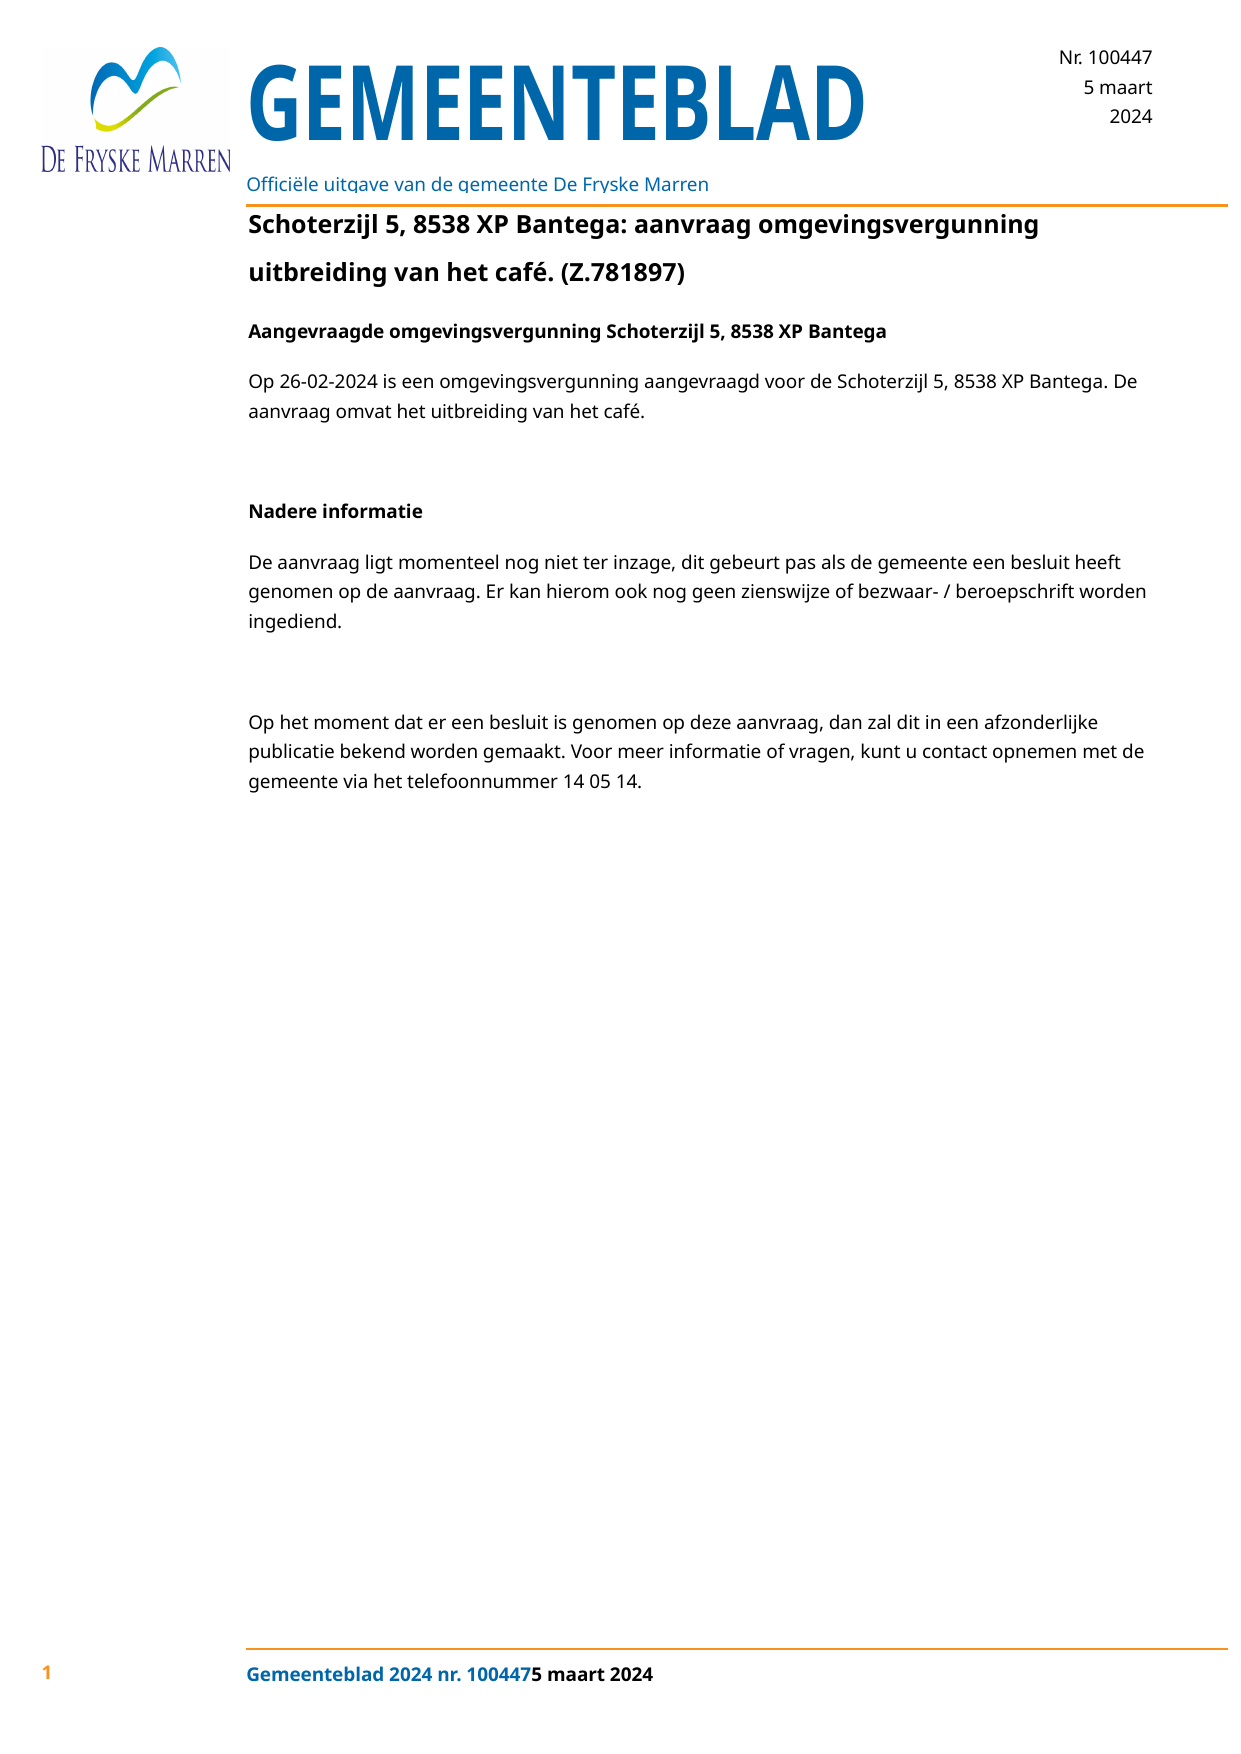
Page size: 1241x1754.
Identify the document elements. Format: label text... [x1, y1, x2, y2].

text Schoterzijl 5, 8538 XP Bantega: aanvraag omgevingsvergunning uitbreiding van het café. (Z.781897) [248, 207, 1152, 288]
text Nadere informatie [248, 499, 1152, 524]
text Op 26-02-2024 is een omgevingsvergunning aangevraagd voor de Schoterzijl 5, 8538 XP Bantega. De aanvraag omvat het uitbreiding van het café. [248, 368, 1152, 424]
picture [41, 47, 231, 172]
text De aanvraag ligt momenteel nog niet ter inzage, dit gebeurt pas als de gemeente een besluit heeft genomen op de aanvraag. Er kan hierom ook nog geen zienswijze of bezwaar- / beroepschrift worden ingediend. [248, 549, 1152, 634]
text Op het moment dat er een besluit is genomen op deze aanvraag, dan zal dit in een afzonderlijke publicatie bekend worden gemaakt. Voor meer informatie of vragen, kunt u contact opnemen met de gemeente via het telefoonnummer 14 05 14. [248, 709, 1152, 794]
text Aangevraagde omgevingsvergunning Schoterzijl 5, 8538 XP Bantega [248, 318, 1152, 344]
